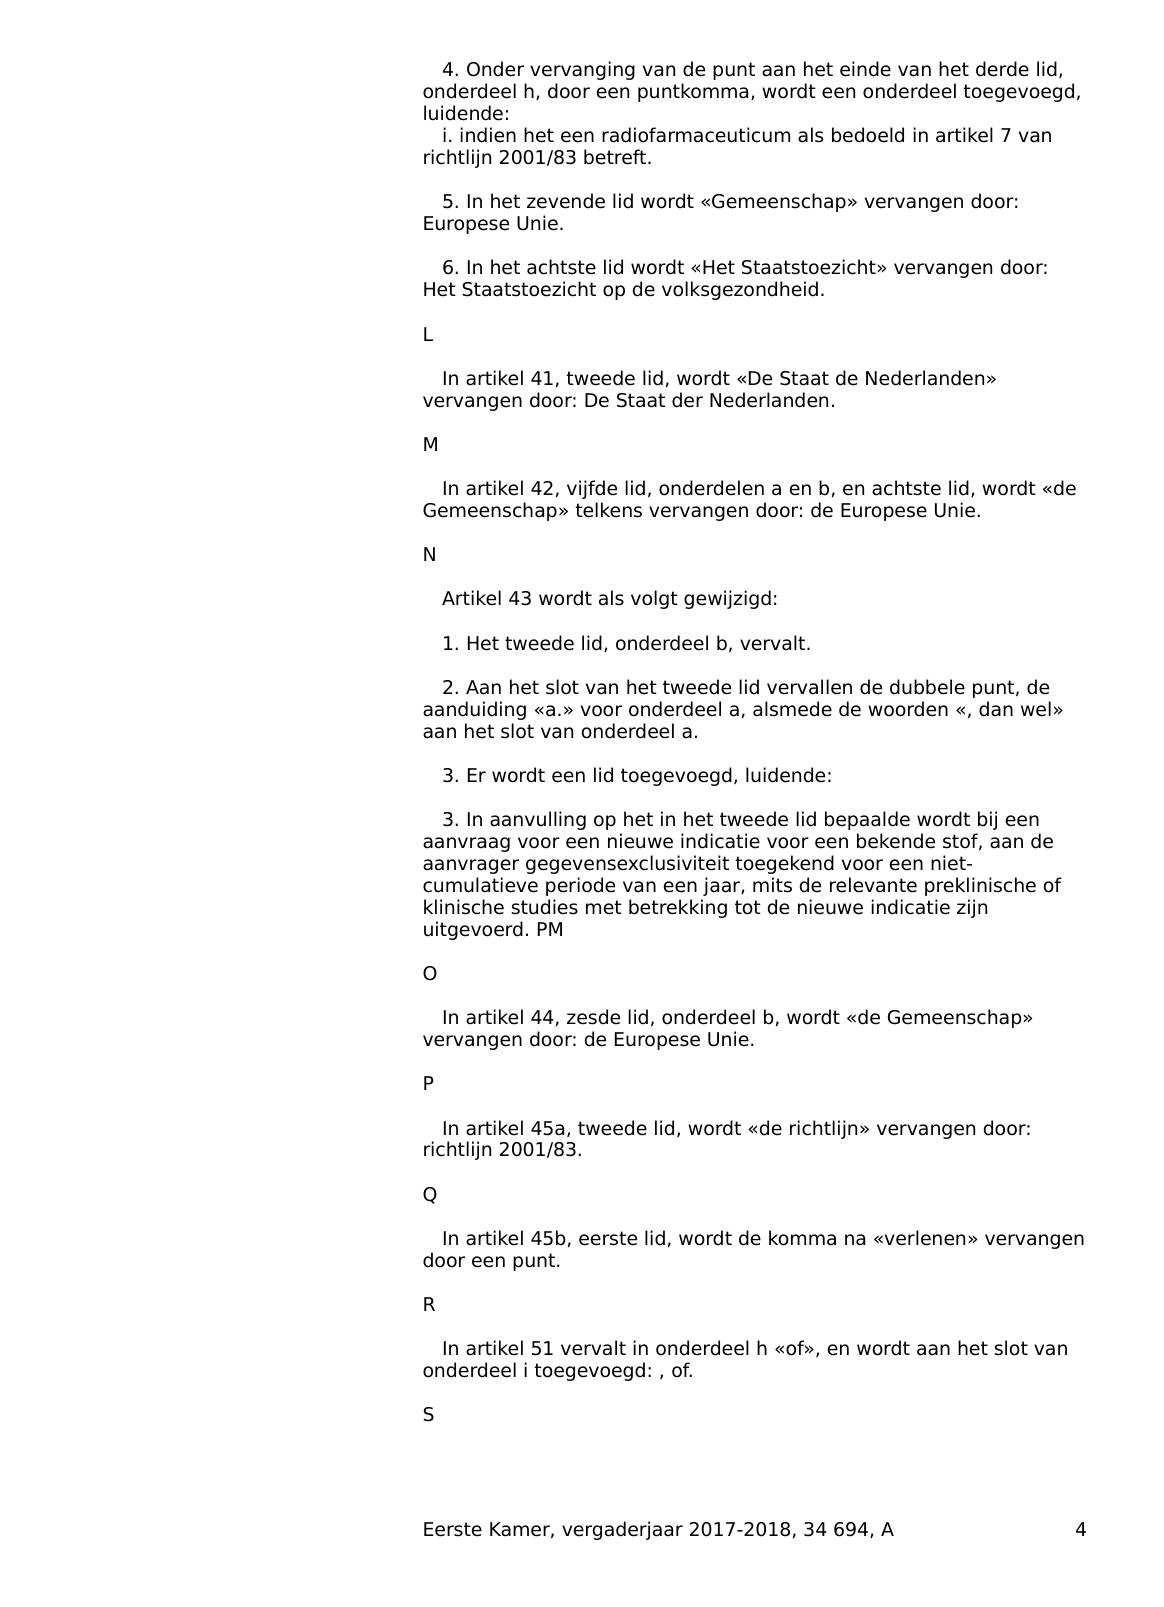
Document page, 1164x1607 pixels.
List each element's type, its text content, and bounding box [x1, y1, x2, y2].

text In artikel 45b, eerste lid, wordt de komma na «verlenen» vervangen door een punt. [422, 1228, 1087, 1272]
text P [422, 1073, 1087, 1095]
text 3. In aanvulling op het in het tweede lid bepaalde wordt bij een aanvraag voor een nieuwe indicatie voor een bekende stof, aan de aanvrager gegevensexclusiviteit toegekend voor een niet-cumulatieve periode van een jaar, mits de relevante preklinische of klinische studies met betrekking tot de nieuwe indicatie zijn uitgevoerd. PM [422, 809, 1087, 941]
text Q [422, 1183, 1087, 1206]
text 4. Onder vervanging van de punt aan het einde van het derde lid, onderdeel h, door een puntkomma, wordt een onderdeel toegevoegd, luidende: [422, 59, 1087, 125]
text In artikel 41, tweede lid, wordt «De Staat de Nederlanden» vervangen door: De Staat der Nederlanden. [422, 368, 1087, 412]
text In artikel 42, vijfde lid, onderdelen a en b, en achtste lid, wordt «de Gemeenschap» telkens vervangen door: de Europese Unie. [422, 478, 1087, 522]
text 3. Er wordt een lid toegevoegd, luidende: [422, 765, 1087, 787]
text S [422, 1404, 1087, 1426]
text In artikel 51 vervalt in onderdeel h «of», en wordt aan het slot van onderdeel i toegevoegd: , of. [422, 1338, 1087, 1382]
text Artikel 43 wordt als volgt gewijzigd: [422, 588, 1087, 610]
text i. indien het een radiofarmaceuticum als bedoeld in artikel 7 van richtlijn 2001/83 betreft. [422, 125, 1087, 169]
text In artikel 45a, tweede lid, wordt «de richtlijn» vervangen door: richtlijn 2001/83. [422, 1117, 1087, 1161]
text 6. In het achtste lid wordt «Het Staatstoezicht» vervangen door: Het Staatstoezicht op de volksgezondheid. [422, 257, 1087, 301]
text In artikel 44, zesde lid, onderdeel b, wordt «de Gemeenschap» vervangen door: de Europese Unie. [422, 1007, 1087, 1051]
text L [422, 323, 1087, 345]
text O [422, 963, 1087, 985]
text R [422, 1294, 1087, 1316]
text M [422, 434, 1087, 456]
text 5. In het zevende lid wordt «Gemeenschap» vervangen door: Europese Unie. [422, 191, 1087, 235]
text N [422, 544, 1087, 566]
text 1. Het tweede lid, onderdeel b, vervalt. [422, 632, 1087, 654]
text 2. Aan het slot van het tweede lid vervallen de dubbele punt, de aanduiding «a.» voor onderdeel a, alsmede de woorden «, dan wel» aan het slot van onderdeel a. [422, 677, 1087, 742]
